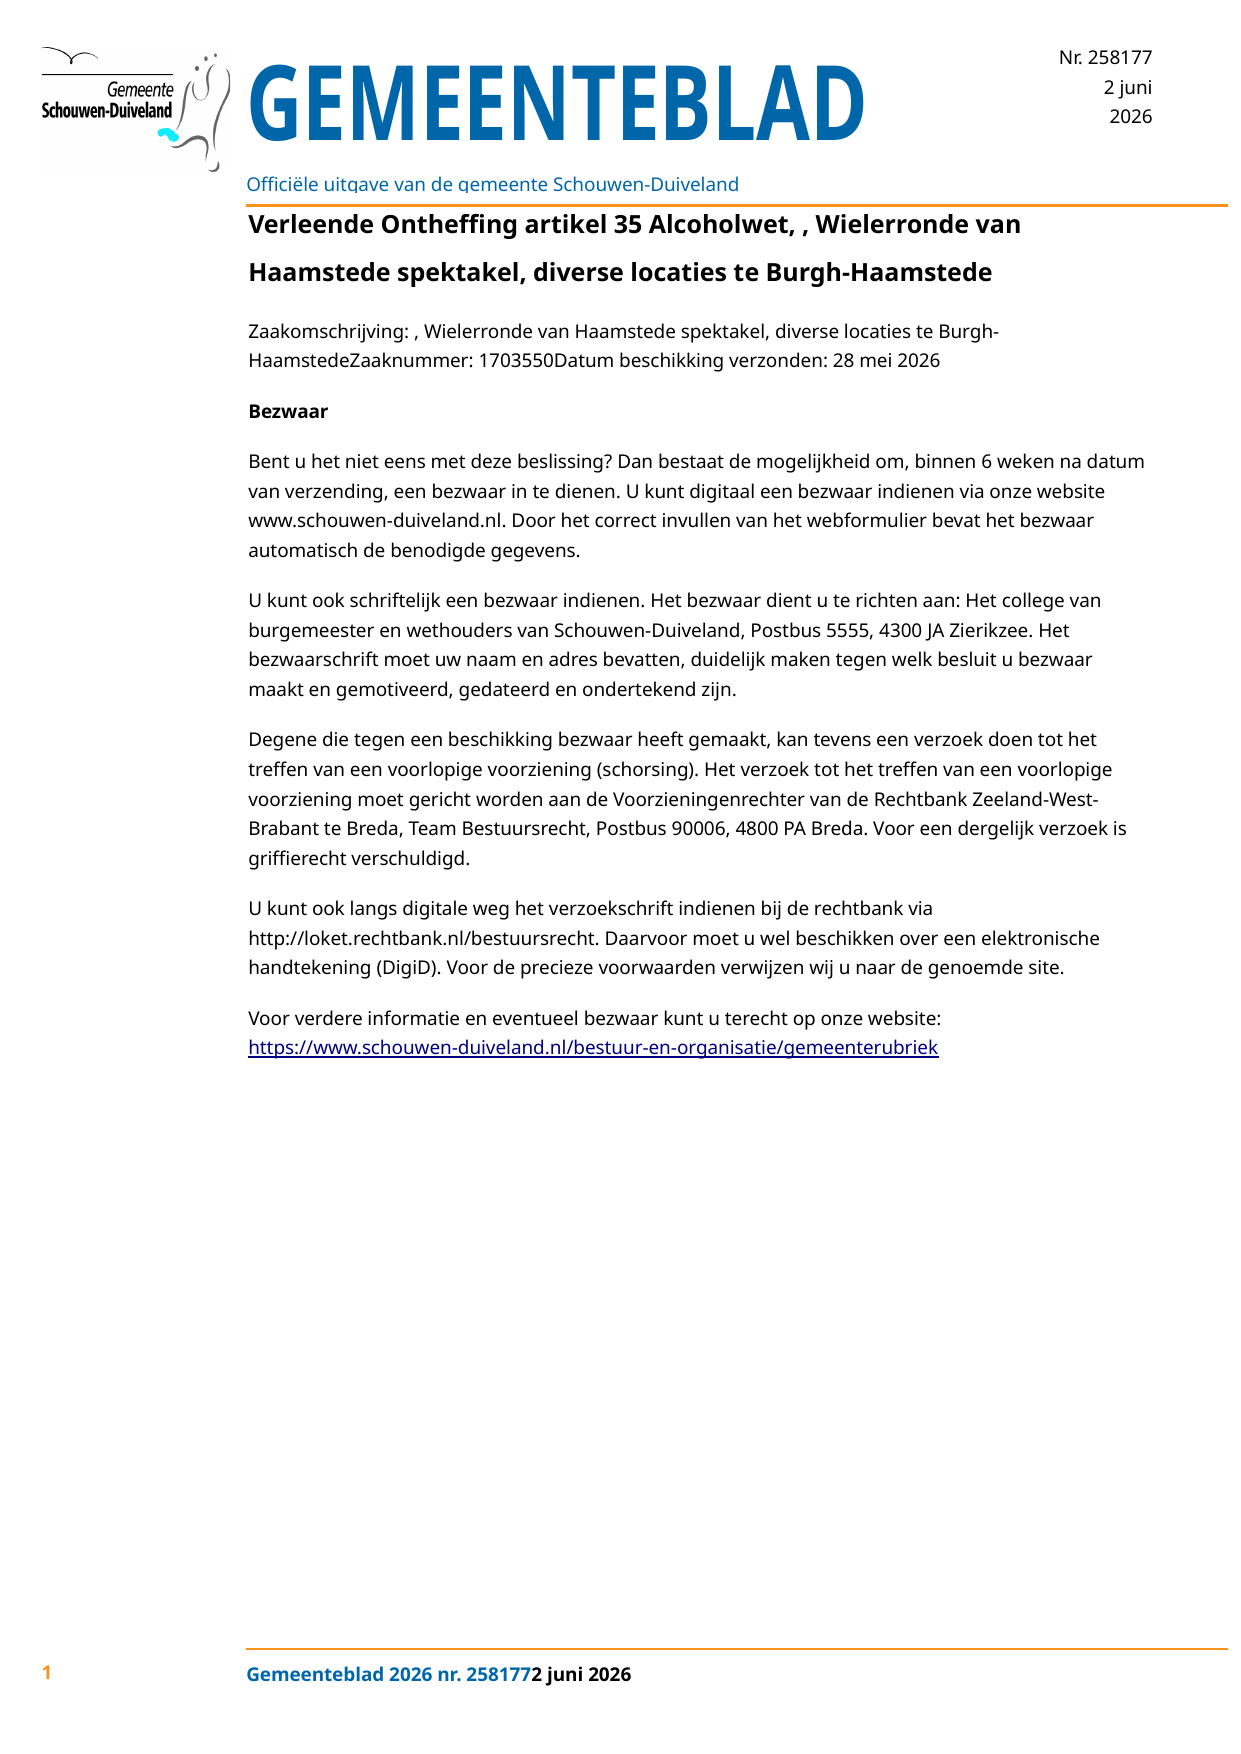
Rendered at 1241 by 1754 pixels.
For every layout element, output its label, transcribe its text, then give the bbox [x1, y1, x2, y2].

text U kunt ook schriftelijk een bezwaar indienen. Het bezwaar dient u te richten aan: Het college van burgemeester en wethouders van Schouwen-Duiveland, Postbus 5555, 4300 JA Zierikzee. Het bezwaarschrift moet uw naam en adres bevatten, duidelijk maken tegen welk besluit u bezwaar maakt en gemotiveerd, gedateerd en ondertekend zijn. [248, 587, 1152, 702]
text Verleende Ontheffing artikel 35 Alcoholwet, , Wielerronde van Haamstede spektakel, diverse locaties te Burgh-Haamstede [248, 207, 1152, 288]
text Degene die tegen een beschikking bezwaar heeft gemaakt, kan tevens een verzoek doen tot het treffen van een voorlopige voorziening (schorsing). Het verzoek tot het treffen van een voorlopige voorziening moet gericht worden aan de Voorzieningenrechter van de Rechtbank Zeeland-West-Brabant te Breda, Team Bestuursrecht, Postbus 90006, 4800 PA Breda. Voor een dergelijk verzoek is griffierecht verschuldigd. [248, 727, 1152, 871]
picture [41, 47, 231, 172]
text Zaakomschrijving: , Wielerronde van Haamstede spektakel, diverse locaties te Burgh-HaamstedeZaaknummer: 1703550Datum beschikking verzonden: 28 mei 2026 [248, 318, 1152, 373]
text Bent u het niet eens met deze beslissing? Dan bestaat de mogelijkheid om, binnen 6 weken na datum van verzending, een bezwaar in te dienen. U kunt digitaal een bezwaar indienen via onze website www.schouwen-duiveland.nl. Door het correct invullen van het webformulier bevat het bezwaar automatisch de benodigde gegevens. [248, 448, 1152, 563]
text Bezwaar [248, 398, 1152, 424]
text Voor verdere informatie en eventueel bezwaar kunt u terecht op onze website: https://www.schouwen-duiveland.nl/bestuur-en-organisatie/gemeenterubriek [248, 1005, 1152, 1060]
text U kunt ook langs digitale weg het verzoekschrift indienen bij de rechtbank via http://loket.rechtbank.nl/bestuursrecht. Daarvoor moet u wel beschikken over een elektronische handtekening (DigiD). Voor de precieze voorwaarden verwijzen wij u naar de genoemde site. [248, 895, 1152, 980]
